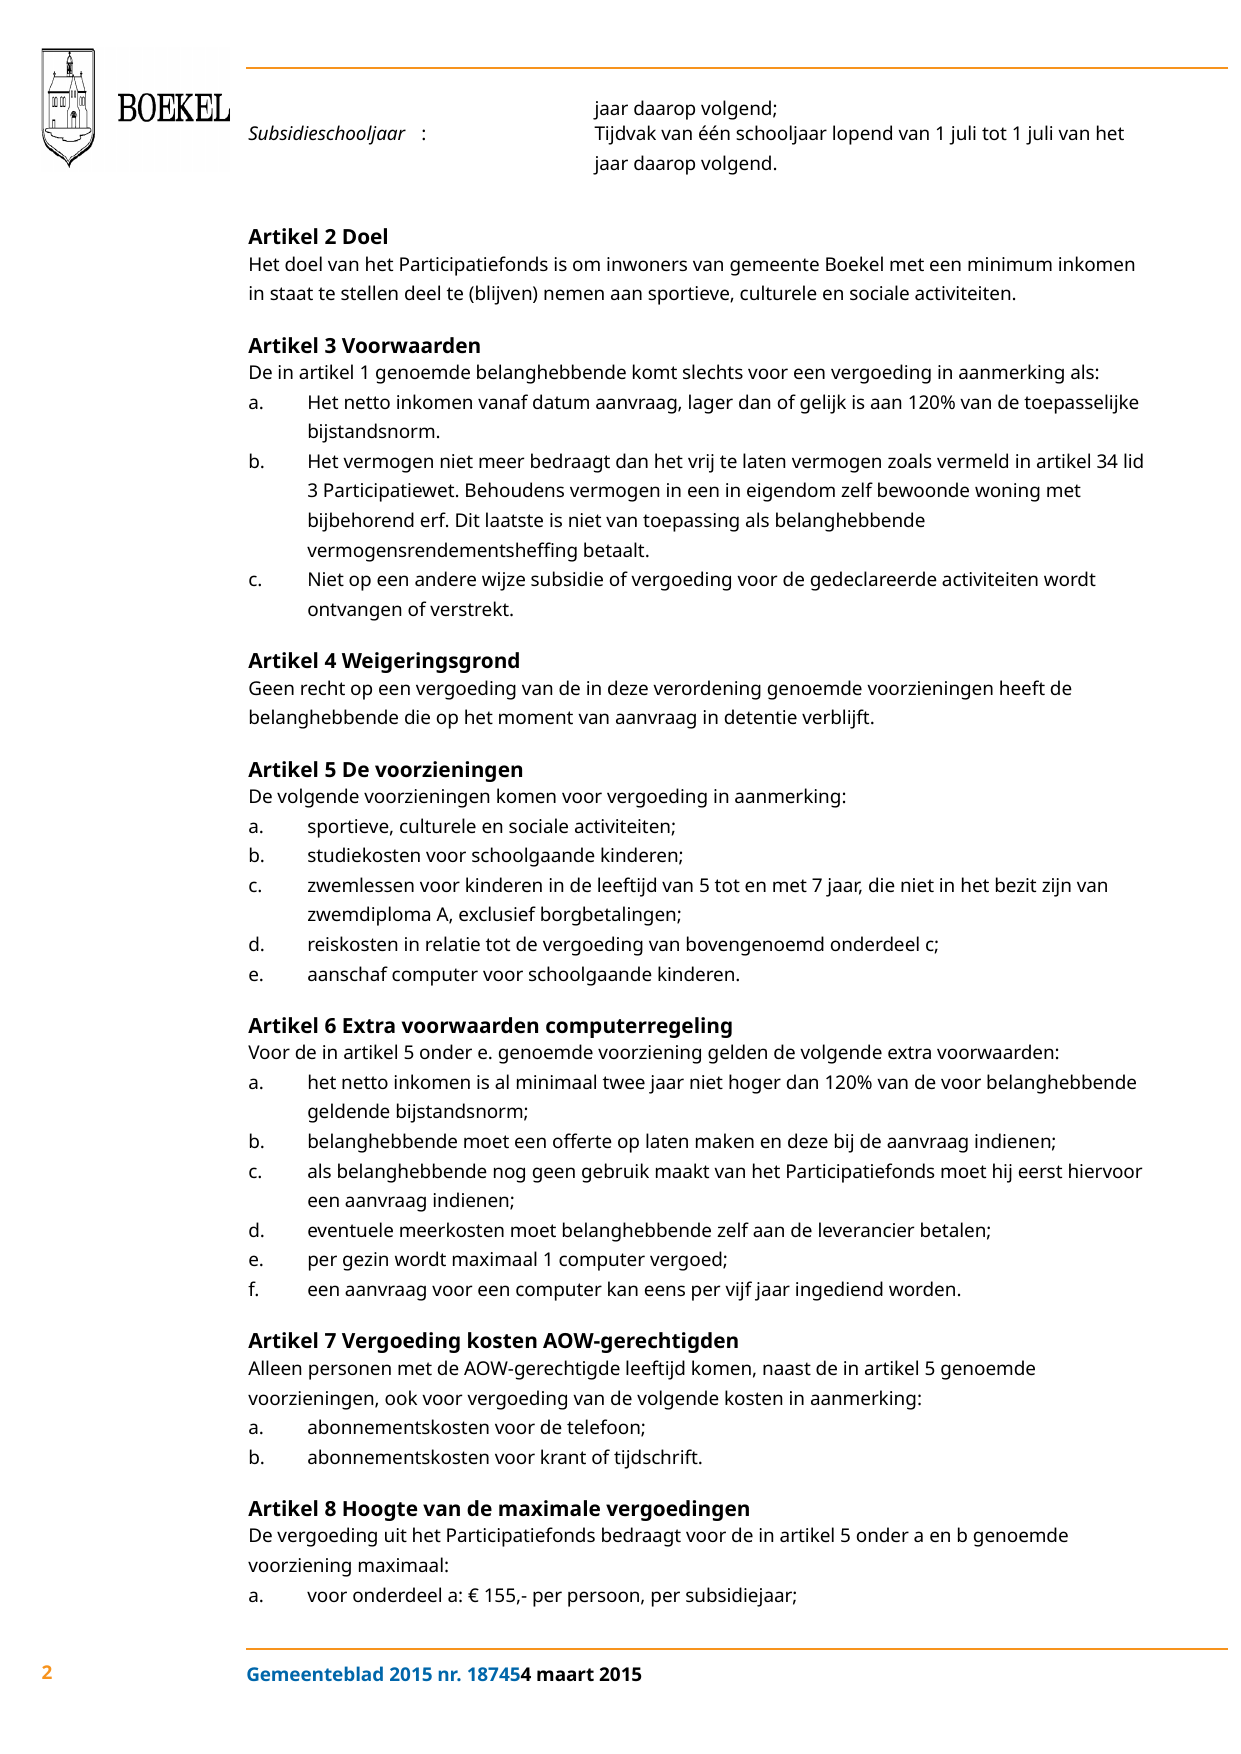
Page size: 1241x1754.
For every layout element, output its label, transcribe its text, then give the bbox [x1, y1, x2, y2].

text Artikel 7 Vergoeding kosten AOW-gerechtigden [248, 1327, 1152, 1355]
list een aanvraag voor een computer kan eens per vijf jaar ingediend worden. [248, 1276, 1152, 1302]
list sportieve, culturele en sociale activiteiten; [248, 813, 1152, 838]
list studiekosten voor schoolgaande kinderen; [248, 842, 1152, 868]
text Geen recht op een vergoeding van de in deze verordening genoemde voorzieningen heeft de belanghebbende die op het moment van aanvraag in detentie verblijft. [248, 675, 1152, 730]
list aanschaf computer voor schoolgaande kinderen. [248, 961, 1152, 986]
list het netto inkomen is al minimaal twee jaar niet hoger dan 120% van de voor belanghebbende geldende bijstandsnorm; [248, 1069, 1152, 1124]
text Alleen personen met de AOW-gerechtigde leeftijd komen, naast de in artikel 5 genoemde voorzieningen, ook voor vergoeding van de volgende kosten in aanmerking: [248, 1355, 1152, 1410]
text Artikel 8 Hoogte van de maximale vergoedingen [248, 1494, 1152, 1523]
text Artikel 3 Voorwaarden [248, 331, 1152, 359]
text De vergoeding uit het Participatiefonds bedraagt voor de in artikel 5 onder a en b genoemde voorziening maximaal: [248, 1523, 1152, 1578]
text Artikel 6 Extra voorwaarden computerregeling [248, 1011, 1152, 1039]
list Het netto inkomen vanaf datum aanvraag, lager dan of gelijk is aan 120% van de toepasselijke bijstandsnorm. [248, 389, 1152, 444]
text Voor de in artikel 5 onder e. genoemde voorziening gelden de volgende extra voorwaarden: [248, 1039, 1152, 1065]
list eventuele meerkosten moet belanghebbende zelf aan de leverancier betalen; [248, 1217, 1152, 1243]
list voor onderdeel a: € 155,- per persoon, per subsidiejaar; [248, 1582, 1152, 1608]
list per gezin wordt maximaal 1 computer vergoed; [248, 1247, 1152, 1272]
text Artikel 2 Doel [248, 222, 1152, 251]
list als belanghebbende nog geen gebruik maakt van het Participatiefonds moet hij eerst hiervoor een aanvraag indienen; [248, 1158, 1152, 1213]
text De in artikel 1 genoemde belanghebbende komt slechts voor een vergoeding in aanmerking als: [248, 359, 1152, 385]
picture [41, 47, 231, 172]
list Niet op een andere wijze subsidie of vergoeding voor de gedeclareerde activiteiten wordt ontvangen of verstrekt. [248, 566, 1152, 622]
list reiskosten in relatie tot de vergoeding van bovengenoemd onderdeel c; [248, 931, 1152, 957]
text Het doel van het Participatiefonds is om inwoners van gemeente Boekel met een minimum inkomen in staat te stellen deel te (blijven) nemen aan sportieve, culturele en sociale activiteiten. [248, 251, 1152, 306]
list Het vermogen niet meer bedraagt dan het vrij te laten vermogen zoals vermeld in artikel 34 lid 3 Participatiewet. Behoudens vermogen in een in eigendom zelf bewoonde woning met bijbehorend erf. Dit laatste is niet van toepassing als belanghebbende vermogensrendementsheffing betaalt. [248, 448, 1152, 562]
text De volgende voorzieningen komen voor vergoeding in aanmerking: [248, 783, 1152, 809]
table_cell [248, 95, 421, 121]
text Artikel 4 Weigeringsgrond [248, 646, 1152, 675]
list belanghebbende moet een offerte op laten maken en deze bij de aanvraag indienen; [248, 1128, 1152, 1154]
table_cell : [421, 121, 594, 176]
text Artikel 5 De voorzieningen [248, 755, 1152, 783]
table_cell Tijdvak van één schooljaar lopend van 1 juli tot 1 juli van het jaar daarop volgend. [594, 121, 1152, 176]
list abonnementskosten voor de telefoon; [248, 1414, 1152, 1440]
list zwemlessen voor kinderen in de leeftijd van 5 tot en met 7 jaar, die niet in het bezit zijn van zwemdiploma A, exclusief borgbetalingen; [248, 872, 1152, 927]
list abonnementskosten voor krant of tijdschrift. [248, 1444, 1152, 1469]
table_cell jaar daarop volgend; [594, 95, 1152, 121]
table_cell Subsidieschooljaar [248, 121, 421, 176]
table_cell [421, 95, 594, 121]
